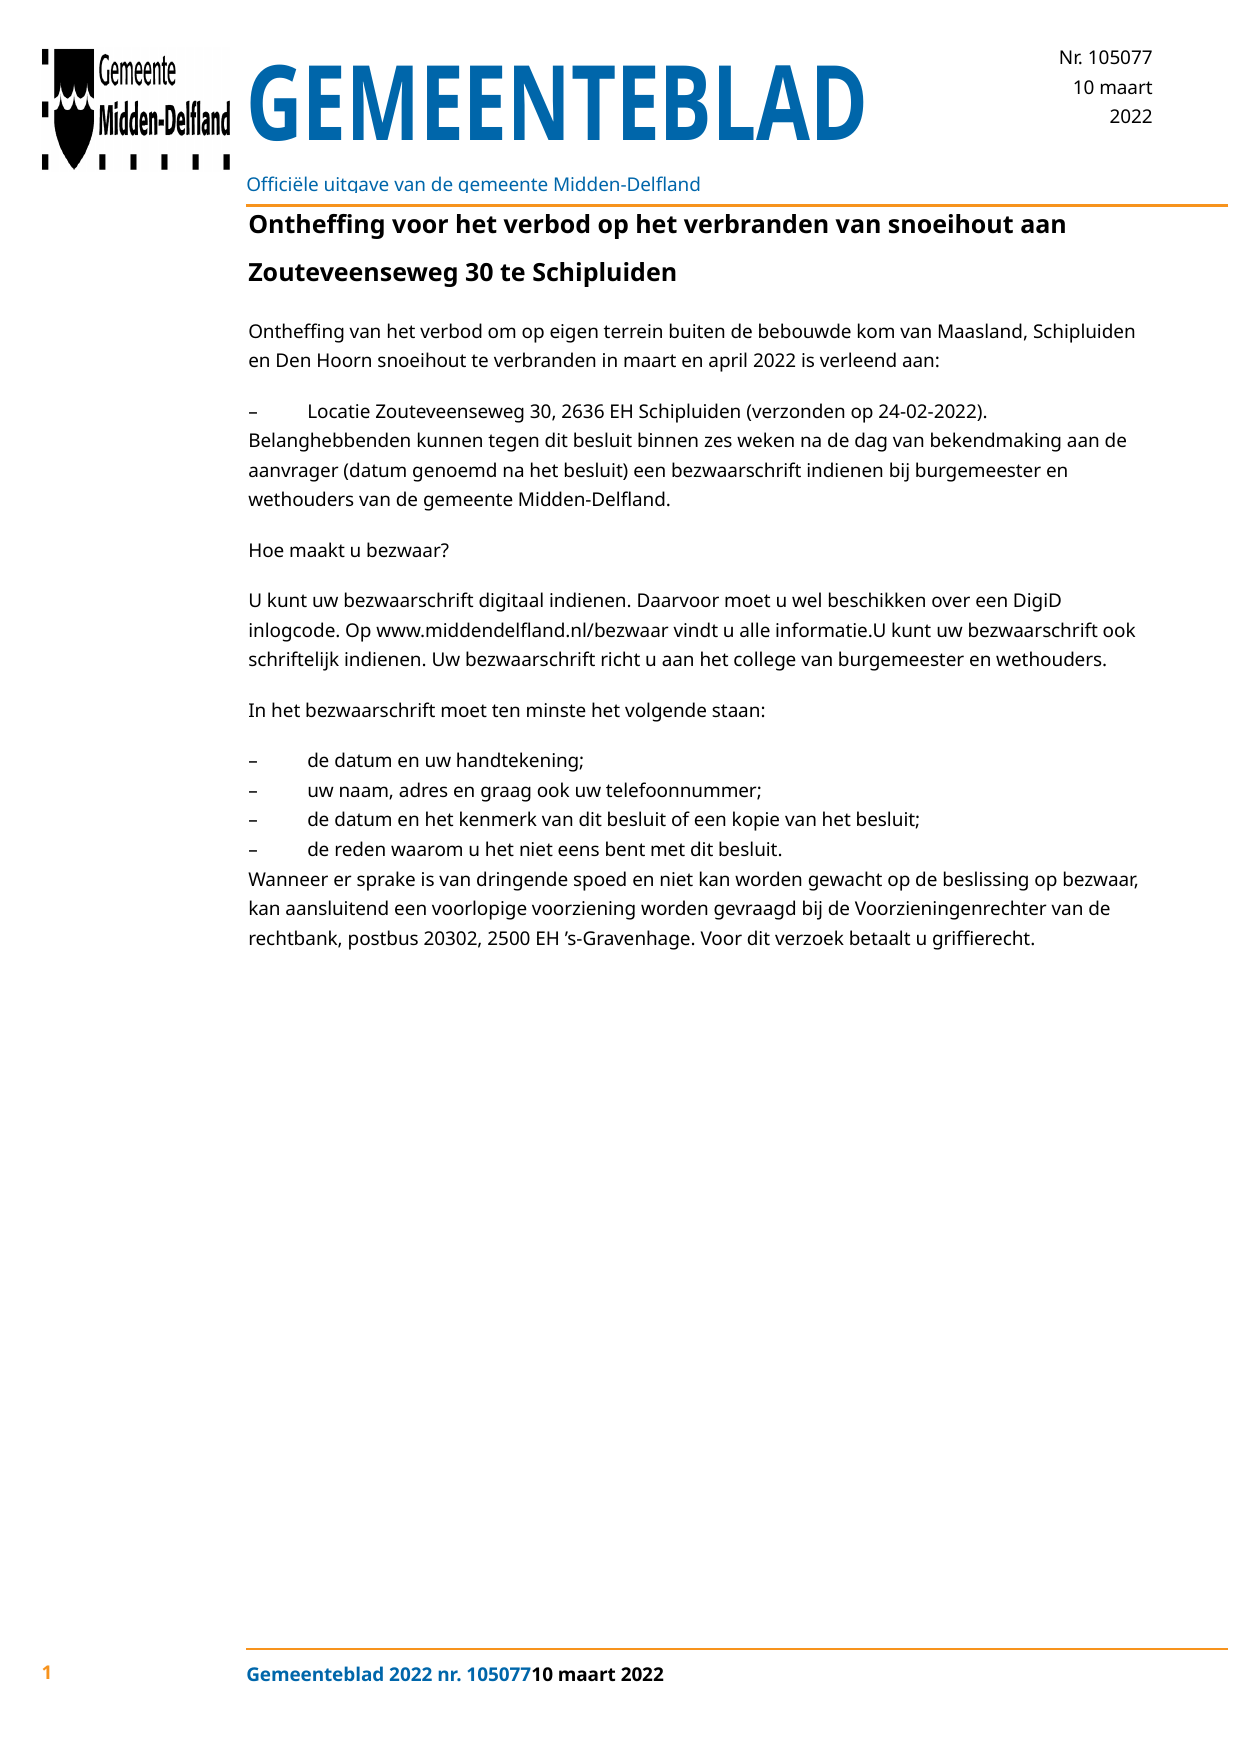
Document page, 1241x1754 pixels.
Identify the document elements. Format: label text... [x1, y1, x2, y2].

list Locatie Zouteveenseweg 30, 2636 EH Schipluiden (verzonden op 24-02-2022). [248, 398, 1152, 424]
list de reden waarom u het niet eens bent met dit besluit. [248, 836, 1152, 862]
text U kunt uw bezwaarschrift digitaal indienen. Daarvoor moet u wel beschikken over een DigiD inlogcode. Op www.middendelfland.nl/bezwaar vindt u alle informatie.U kunt uw bezwaarschrift ook schriftelijk indienen. Uw bezwaarschrift richt u aan het college van burgemeester en wethouders. [248, 587, 1152, 672]
list de datum en uw handtekening; [248, 747, 1152, 773]
list uw naam, adres en graag ook uw telefoonnummer; [248, 777, 1152, 803]
text Ontheffing voor het verbod op het verbranden van snoeihout aan Zouteveenseweg 30 te Schipluiden [248, 207, 1152, 288]
picture [41, 47, 231, 172]
text Hoe maakt u bezwaar? [248, 537, 1152, 563]
list de datum en het kenmerk van dit besluit of een kopie van het besluit; [248, 807, 1152, 832]
text In het bezwaarschrift moet ten minste het volgende staan: [248, 697, 1152, 723]
text Ontheffing van het verbod om op eigen terrein buiten de bebouwde kom van Maasland, Schipluiden en Den Hoorn snoeihout te verbranden in maart en april 2022 is verleend aan: [248, 318, 1152, 373]
text Belanghebbenden kunnen tegen dit besluit binnen zes weken na de dag van bekendmaking aan de aanvrager (datum genoemd na het besluit) een bezwaarschrift indienen bij burgemeester en wethouders van de gemeente Midden-Delfland. [248, 427, 1152, 512]
text ​Wanneer er sprake is van dringende spoed en niet kan worden gewacht op de beslissing op bezwaar, kan aansluitend een voorlopige voorziening worden gevraagd bij de Voorzieningenrechter van de rechtbank, postbus 20302, 2500 EH ’s-Gravenhage. Voor dit verzoek betaalt u griffierecht. [248, 866, 1152, 951]
